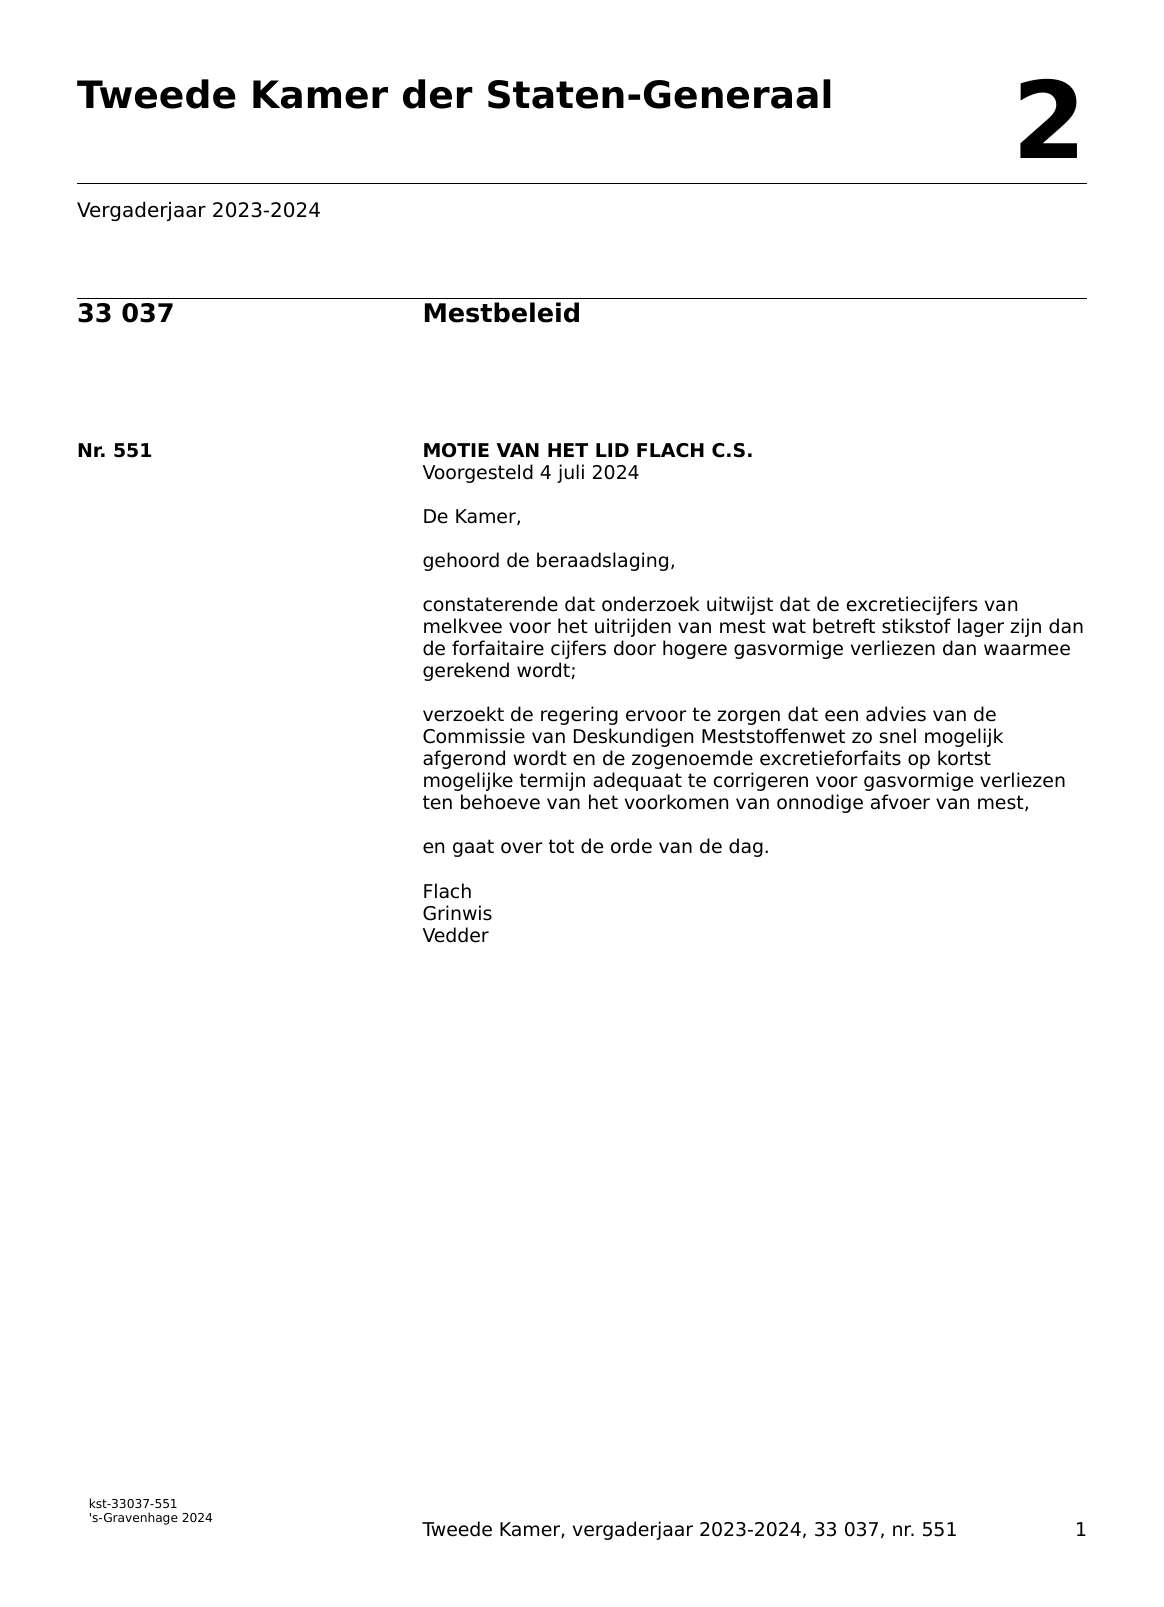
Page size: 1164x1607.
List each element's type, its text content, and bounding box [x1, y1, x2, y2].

text Voorgesteld 4 juli 2024 [422, 462, 1087, 484]
table_cell Vergaderjaar 2023-2024 [77, 184, 1087, 298]
text Flach [422, 881, 1087, 902]
table_header Tweede Kamer der Staten-Generaal [77, 59, 886, 183]
table_header 2 [886, 59, 1087, 183]
text De Kamer, [422, 506, 1087, 528]
text Grinwis [422, 902, 1087, 924]
text verzoekt de regering ervoor te zorgen dat een advies van de Commissie van Deskundigen Meststoffenwet zo snel mogelijk afgerond wordt en de zogenoemde excretieforfaits op kortst mogelijke termijn adequaat te corrigeren voor gasvormige verliezen ten behoeve van het voorkomen van onnodige afvoer van mest, [422, 704, 1087, 814]
text gehoord de beraadslaging, [422, 550, 1087, 572]
text constaterende dat onderzoek uitwijst dat de excretiecijfers van melkvee voor het uitrijden van mest wat betreft stikstof lager zijn dan de forfaitaire cijfers door hogere gasvormige verliezen dan waarmee gerekend wordt; [422, 594, 1087, 682]
text kst-33037-551 [88, 1497, 323, 1511]
subtitle Nr. 551 MOTIE VAN HET LID FLACH C.S. [77, 440, 1087, 462]
text 's-Gravenhage 2024 [88, 1511, 323, 1525]
text Vedder [422, 924, 1087, 946]
subtitle 33 037 Mestbeleid [77, 299, 1087, 329]
text en gaat over tot de orde van de dag. [422, 836, 1087, 858]
